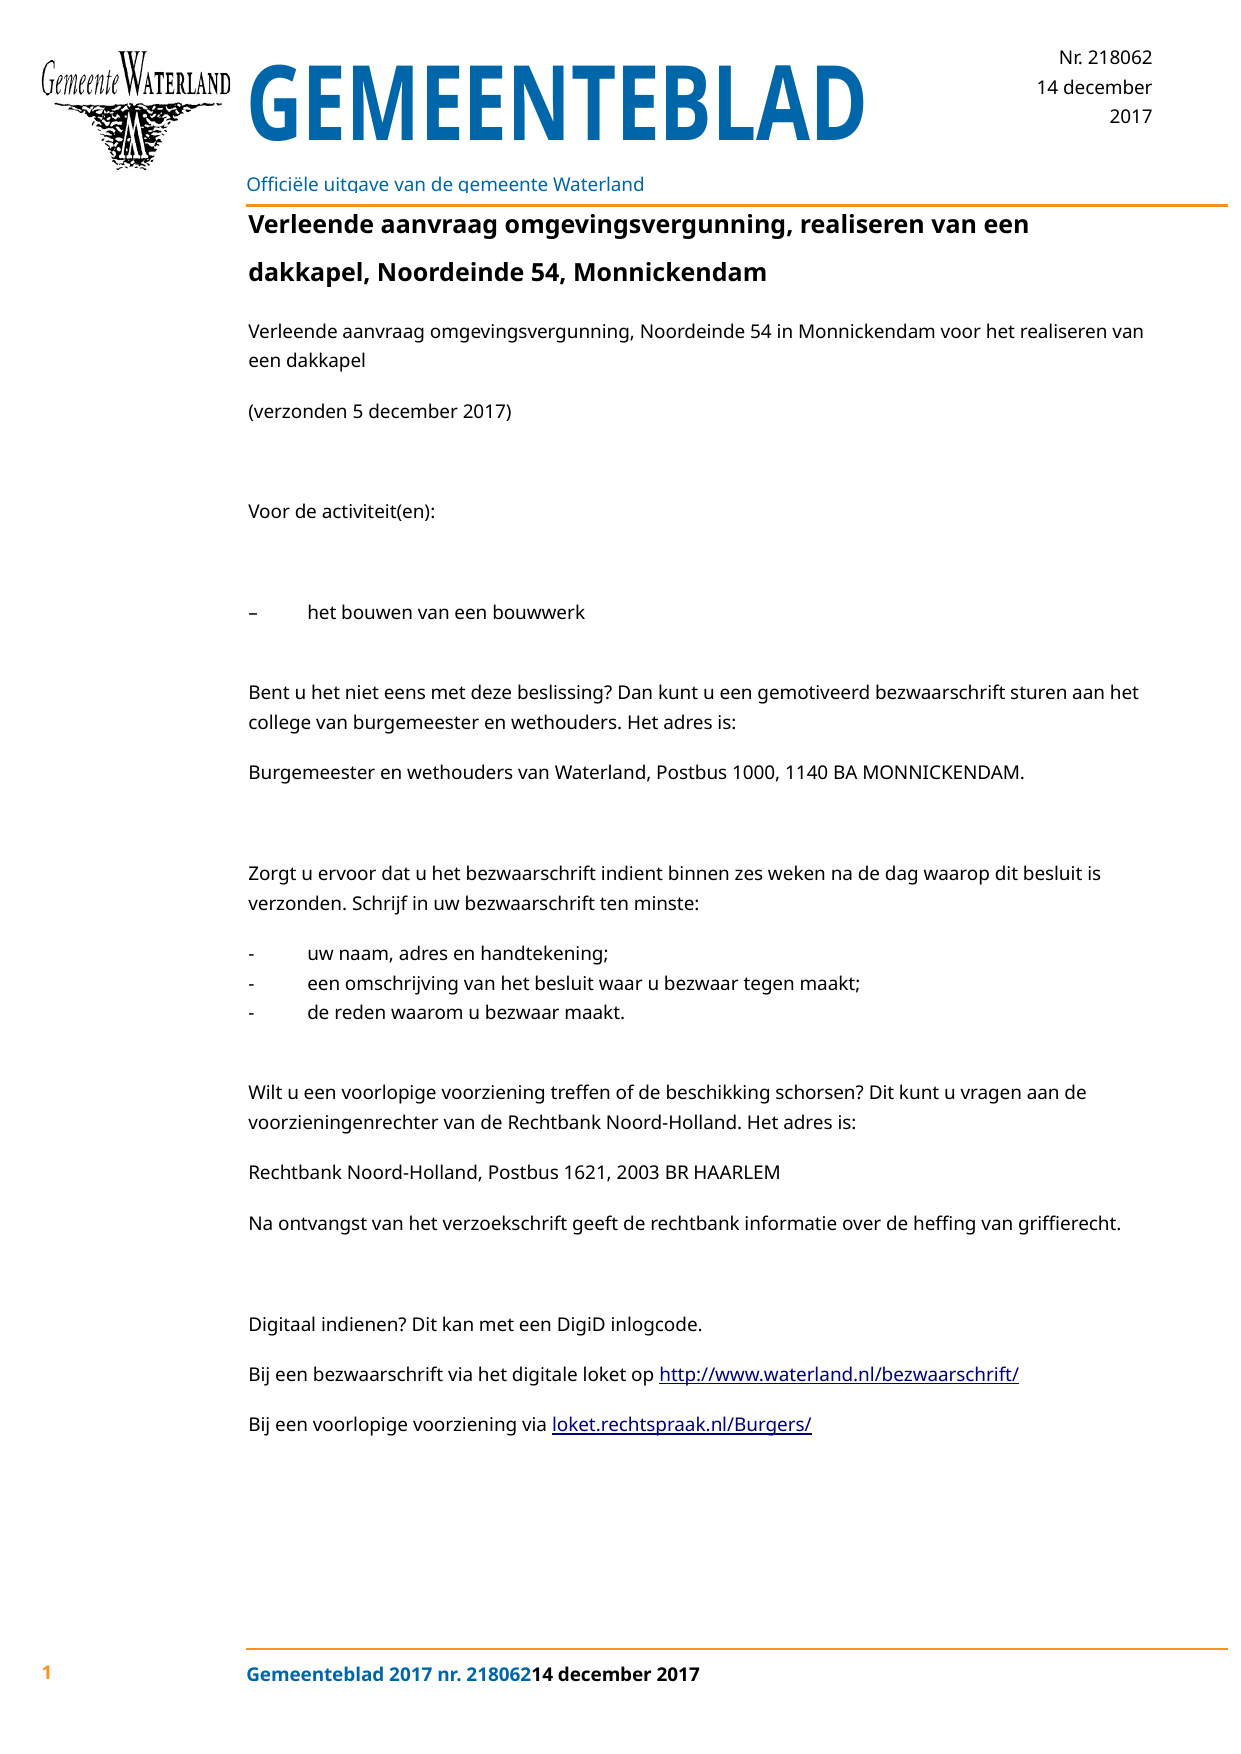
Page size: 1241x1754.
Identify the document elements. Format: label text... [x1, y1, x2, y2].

text Wilt u een voorlopige voorziening treffen of de beschikking schorsen? Dit kunt u vragen aan de voorzieningenrechter van de Rechtbank Noord-Holland. Het adres is: [248, 1079, 1152, 1135]
list het bouwen van een bouwwerk [248, 599, 1152, 625]
text Rechtbank Noord-Holland, Postbus 1621, 2003 BR HAARLEM [248, 1159, 1152, 1185]
text Digitaal indienen? Dit kan met een DigiD inlogcode. [248, 1311, 1152, 1337]
list de reden waarom u bezwaar maakt. [248, 999, 1152, 1025]
list een omschrijving van het besluit waar u bezwaar tegen maakt; [248, 970, 1152, 996]
text Bij een voorlopige voorziening via loket.rechtspraak.nl/Burgers/ [248, 1412, 1152, 1437]
text Burgemeester en wethouders van Waterland, Postbus 1000, 1140 BA MONNICKENDAM. [248, 759, 1152, 785]
text Na ontvangst van het verzoekschrift geeft de rechtbank informatie over de heffing van griffierecht. [248, 1210, 1152, 1236]
list uw naam, adres en handtekening; [248, 940, 1152, 966]
picture [41, 47, 231, 172]
text Verleende aanvraag omgevingsvergunning, realiseren van een dakkapel, Noordeinde 54, Monnickendam [248, 207, 1152, 288]
text Voor de activiteit(en): [248, 499, 1152, 524]
text Bij een bezwaarschrift via het digitale loket op http://www.waterland.nl/bezwaarschrift/ [248, 1361, 1152, 1387]
text Bent u het niet eens met deze beslissing? Dan kunt u een gemotiveerd bezwaarschrift sturen aan het college van burgemeester en wethouders. Het adres is: [248, 679, 1152, 735]
text Zorgt u ervoor dat u het bezwaarschrift indient binnen zes weken na de dag waarop dit besluit is verzonden. Schrijf in uw bezwaarschrift ten minste: [248, 860, 1152, 916]
text (verzonden 5 december 2017) [248, 398, 1152, 424]
text Verleende aanvraag omgevingsvergunning, Noordeinde 54 in Monnickendam voor het realiseren van een dakkapel [248, 318, 1152, 373]
